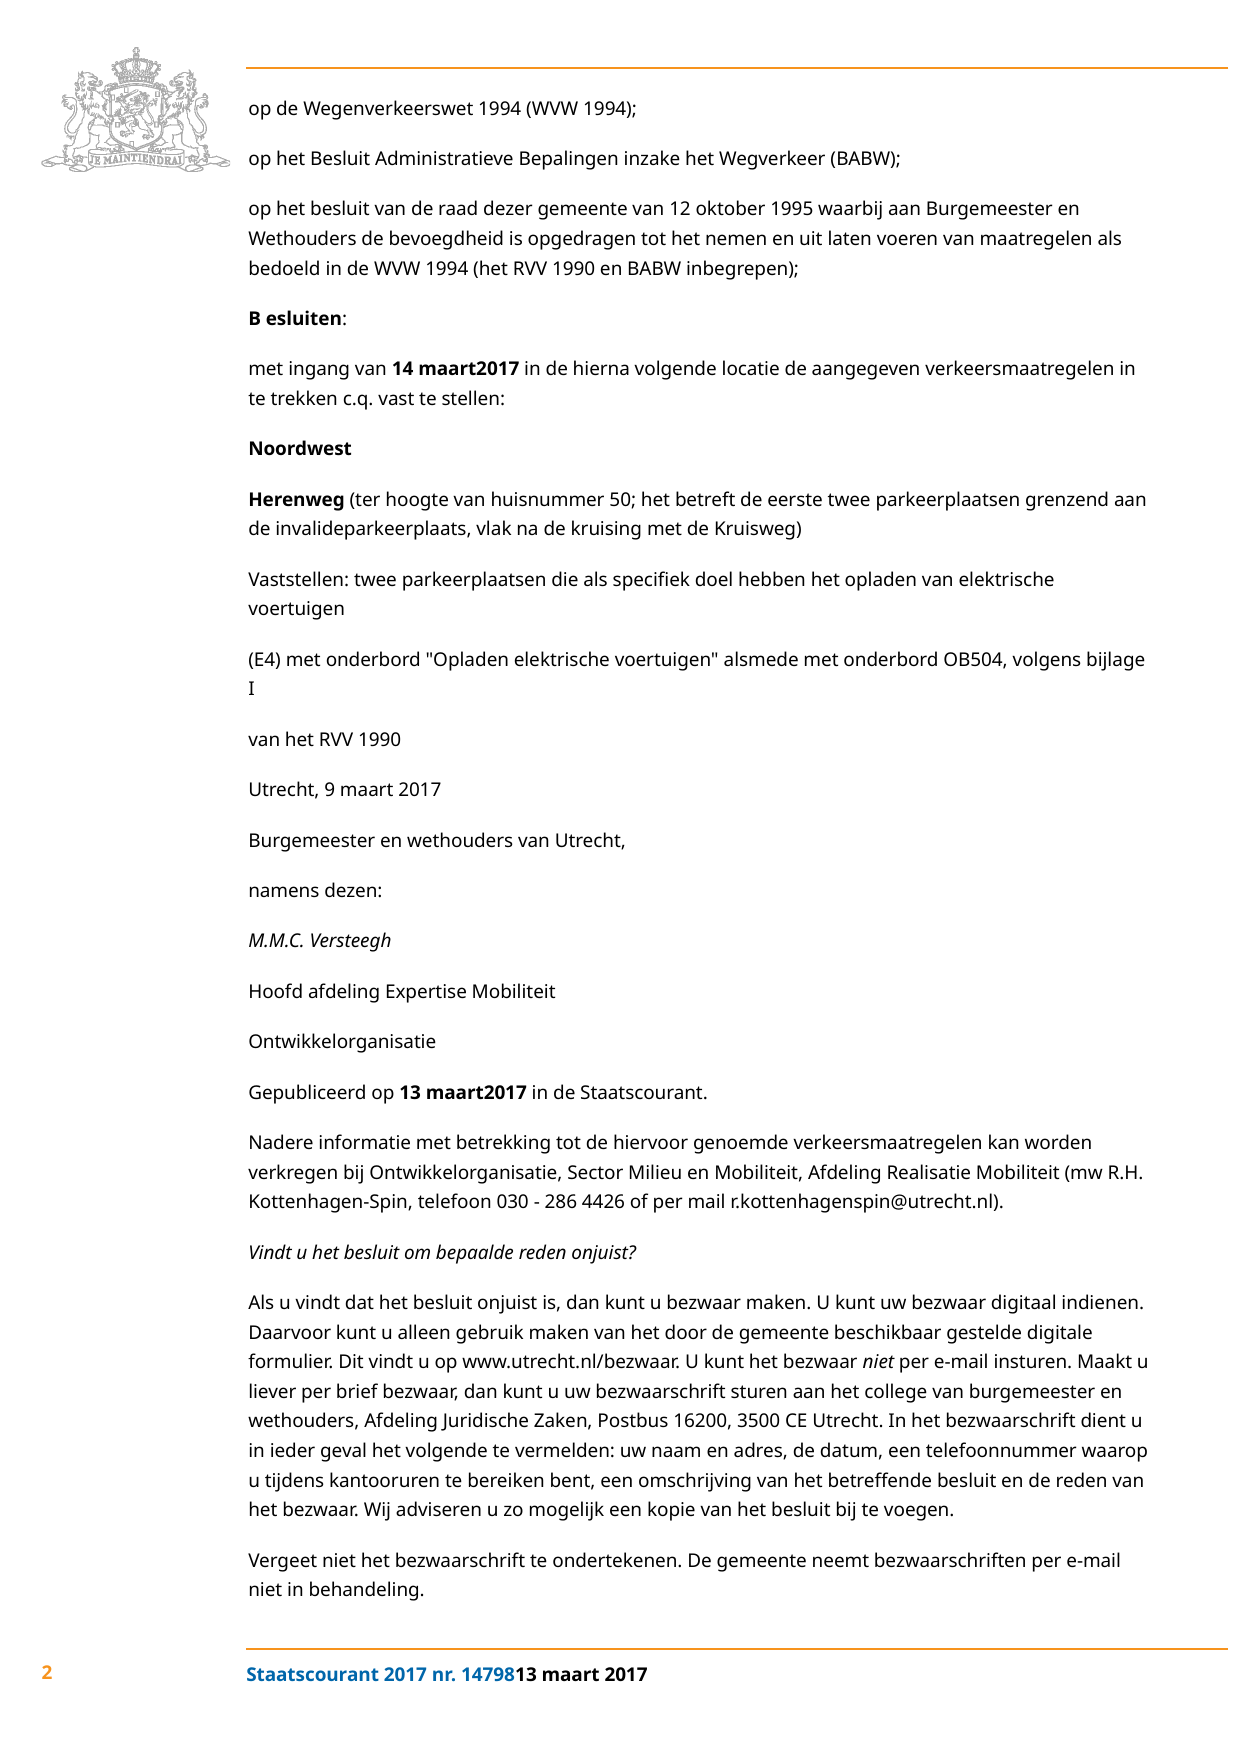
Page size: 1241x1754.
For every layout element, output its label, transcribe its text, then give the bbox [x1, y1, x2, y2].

text namens dezen: [248, 877, 1152, 903]
text op de Wegenverkeerswet 1994 (WVW 1994); [248, 95, 1152, 121]
text met ingang van 14 maart2017 in de hierna volgende locatie de aangegeven verkeersmaatregelen in te trekken c.q. vast te stellen: [248, 356, 1152, 411]
text B esluiten: [248, 305, 1152, 331]
text (E4) met onderbord "Opladen elektrische voertuigen" alsmede met onderbord OB504, volgens bijlage I [248, 646, 1152, 701]
text Hoofd afdeling Expertise Mobiliteit [248, 978, 1152, 1004]
text Vaststellen: twee parkeerplaatsen die als specifiek doel hebben het opladen van elektrische voertuigen [248, 566, 1152, 621]
text Noordwest [248, 436, 1152, 461]
text Ontwikkelorganisatie [248, 1028, 1152, 1054]
text Utrecht, 9 maart 2017 [248, 776, 1152, 802]
text op het Besluit Administratieve Bepalingen inzake het Wegverkeer (BABW); [248, 145, 1152, 171]
text Burgemeester en wethouders van Utrecht, [248, 827, 1152, 853]
text Herenweg (ter hoogte van huisnummer 50; het betreft de eerste twee parkeerplaatsen grenzend aan de invalideparkeerplaats, vlak na de kruising met de Kruisweg) [248, 486, 1152, 541]
text Vergeet niet het bezwaarschrift te ondertekenen. De gemeente neemt bezwaarschriften per e-mail niet in behandeling. [248, 1547, 1152, 1602]
picture [41, 47, 231, 172]
text Als u vindt dat het besluit onjuist is, dan kunt u bezwaar maken. U kunt uw bezwaar digitaal indienen. Daarvoor kunt u alleen gebruik maken van het door de gemeente beschikbaar gestelde digitale formulier. Dit vindt u op www.utrecht.nl/bezwaar. U kunt het bezwaar niet per e-mail insturen. Maakt u liever per brief bezwaar, dan kunt u uw bezwaarschrift sturen aan het college van burgemeester en wethouders, Afdeling Juridische Zaken, Postbus 16200, 3500 CE Utrecht. In het bezwaarschrift dient u in ieder geval het volgende te vermelden: uw naam en adres, de datum, een telefoonnummer waarop u tijdens kantooruren te bereiken bent, een omschrijving van het betreffende besluit en de reden van het bezwaar. Wij adviseren u zo mogelijk een kopie van het besluit bij te voegen. [248, 1289, 1152, 1522]
text M.M.C. Versteegh [248, 928, 1152, 953]
text van het RVV 1990 [248, 726, 1152, 752]
text Nadere informatie met betrekking tot de hiervoor genoemde verkeersmaatregelen kan worden verkregen bij Ontwikkelorganisatie, Sector Milieu en Mobiliteit, Afdeling Realisatie Mobiliteit (mw R.H. Kottenhagen-Spin, telefoon 030 - 286 4426 of per mail r.kottenhagenspin@utrecht.nl). [248, 1129, 1152, 1214]
text Gepubliceerd op 13 maart2017 in de Staatscourant. [248, 1079, 1152, 1105]
text op het besluit van de raad dezer gemeente van 12 oktober 1995 waarbij aan Burgemeester en Wethouders de bevoegdheid is opgedragen tot het nemen en uit laten voeren van maatregelen als bedoeld in de WVW 1994 (het RVV 1990 en BABW inbegrepen); [248, 196, 1152, 281]
text Vindt u het besluit om bepaalde reden onjuist? [248, 1239, 1152, 1265]
